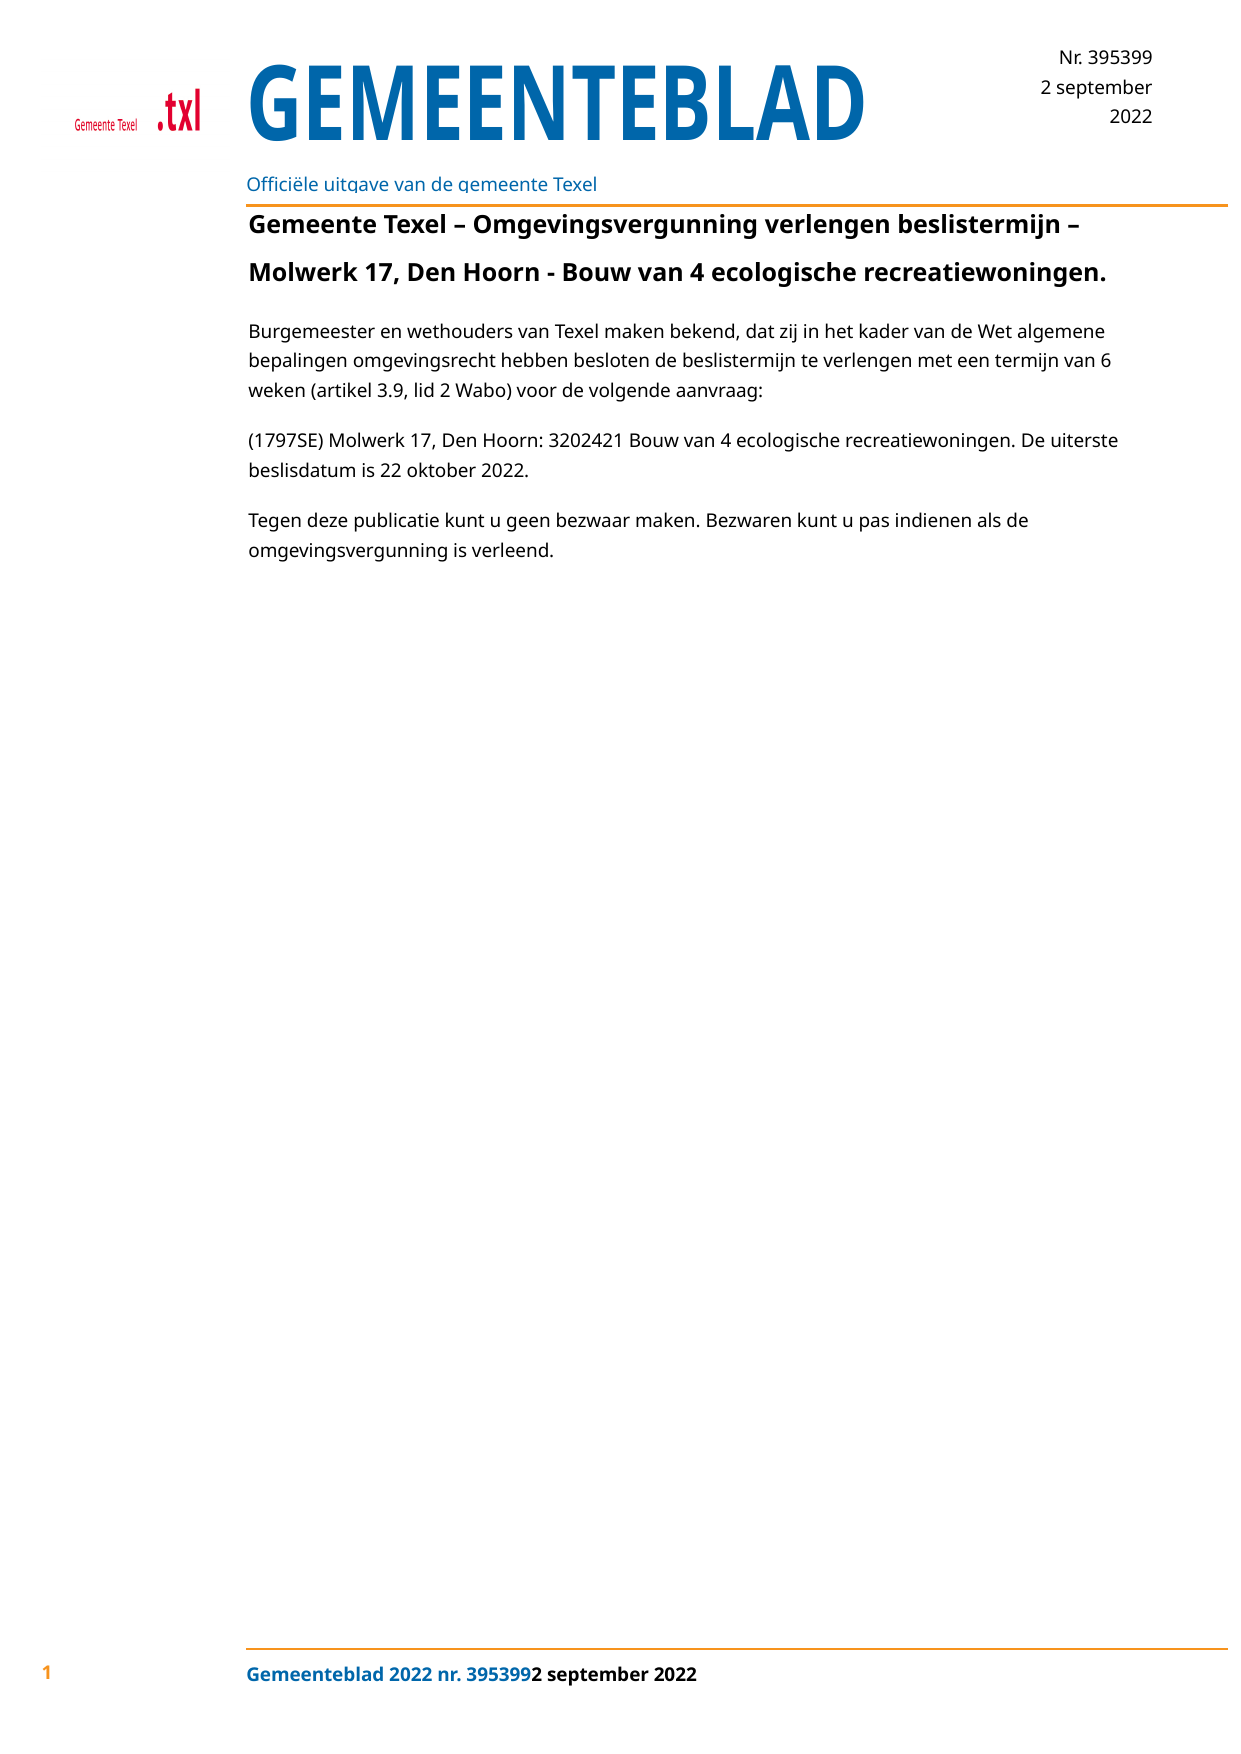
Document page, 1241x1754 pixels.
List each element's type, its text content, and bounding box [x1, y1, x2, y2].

text Burgemeester en wethouders van Texel maken bekend, dat zij in het kader van de Wet algemene bepalingen omgevingsrecht hebben besloten de beslistermijn te verlengen met een termijn van 6 weken (artikel 3.9, lid 2 Wabo) voor de volgende aanvraag: [248, 318, 1152, 403]
text Tegen deze publicatie kunt u geen bezwaar maken. Bezwaren kunt u pas indienen als de omgevingsvergunning is verleend. [248, 507, 1152, 563]
text Gemeente Texel – Omgevingsvergunning verlengen beslistermijn – Molwerk 17, Den Hoorn - Bouw van 4 ecologische recreatiewoningen. [248, 207, 1152, 288]
text (1797SE) Molwerk 17, Den Hoorn: 3202421 Bouw van 4 ecologische recreatiewoningen. De uiterste beslisdatum is 22 oktober 2022. [248, 427, 1152, 483]
picture [41, 47, 231, 172]
